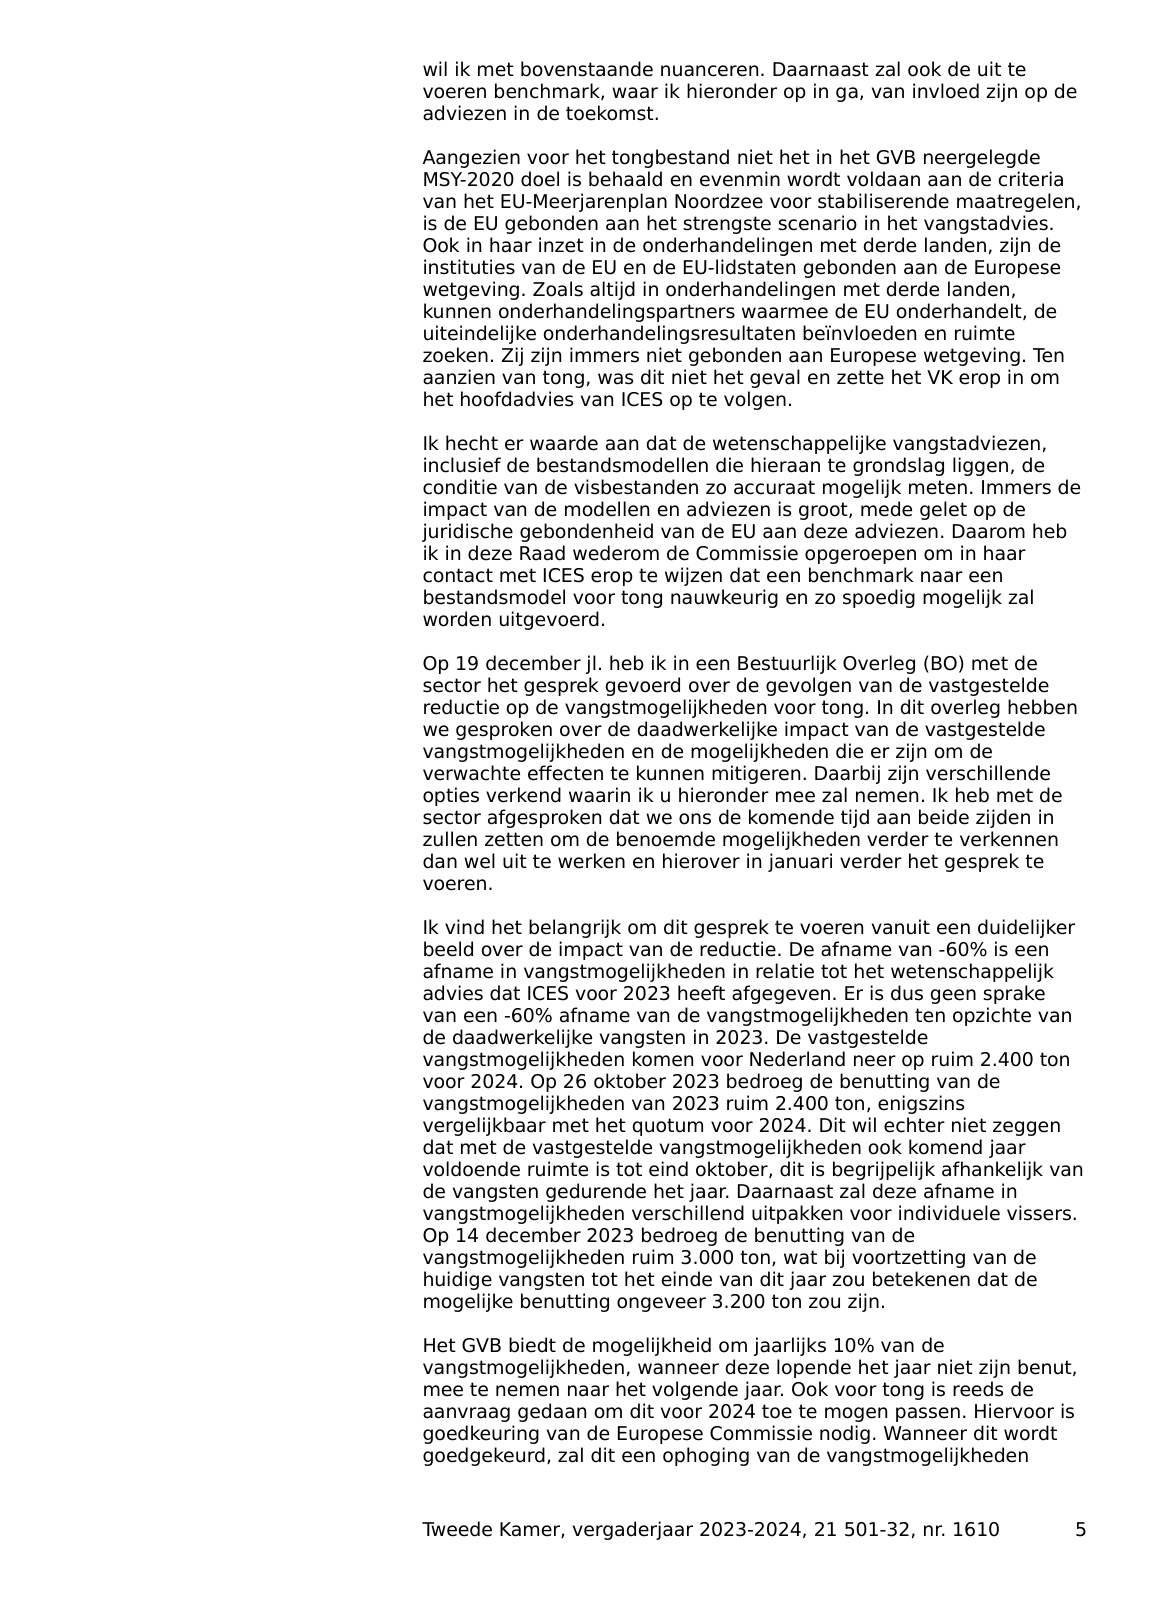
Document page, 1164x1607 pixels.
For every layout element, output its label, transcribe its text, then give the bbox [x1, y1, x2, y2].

text Het GVB biedt de mogelijkheid om jaarlijks 10% van de vangstmogelijkheden, wanneer deze lopende het jaar niet zijn benut, mee te nemen naar het volgende jaar. Ook voor tong is reeds de aanvraag gedaan om dit voor 2024 toe te mogen passen. Hiervoor is goedkeuring van de Europese Commissie nodig. Wanneer dit wordt goedgekeurd, zal dit een ophoging van de vangstmogelijkheden [422, 1335, 1087, 1467]
text Ik hecht er waarde aan dat de wetenschappelijke vangstadviezen, inclusief de bestandsmodellen die hieraan te grondslag liggen, de conditie van de visbestanden zo accuraat mogelijk meten. Immers de impact van de modellen en adviezen is groot, mede gelet op de juridische gebondenheid van de EU aan deze adviezen. Daarom heb ik in deze Raad wederom de Commissie opgeroepen om in haar contact met ICES erop te wijzen dat een benchmark naar een bestandsmodel voor tong nauwkeurig en zo spoedig mogelijk zal worden uitgevoerd. [422, 433, 1087, 631]
text Aangezien voor het tongbestand niet het in het GVB neergelegde MSY-2020 doel is behaald en evenmin wordt voldaan aan de criteria van het EU-Meerjarenplan Noordzee voor stabiliserende maatregelen, is de EU gebonden aan het strengste scenario in het vangstadvies. Ook in haar inzet in de onderhandelingen met derde landen, zijn de instituties van de EU en de EU-lidstaten gebonden aan de Europese wetgeving. Zoals altijd in onderhandelingen met derde landen, kunnen onderhandelingspartners waarmee de EU onderhandelt, de uiteindelijke onderhandelingsresultaten beïnvloeden en ruimte zoeken. Zij zijn immers niet gebonden aan Europese wetgeving. Ten aanzien van tong, was dit niet het geval en zette het VK erop in om het hoofdadvies van ICES op te volgen. [422, 147, 1087, 411]
text Op 19 december jl. heb ik in een Bestuurlijk Overleg (BO) met de sector het gesprek gevoerd over de gevolgen van de vastgestelde reductie op de vangstmogelijkheden voor tong. In dit overleg hebben we gesproken over de daadwerkelijke impact van de vastgestelde vangstmogelijkheden en de mogelijkheden die er zijn om de verwachte effecten te kunnen mitigeren. Daarbij zijn verschillende opties verkend waarin ik u hieronder mee zal nemen. Ik heb met de sector afgesproken dat we ons de komende tijd aan beide zijden in zullen zetten om de benoemde mogelijkheden verder te verkennen dan wel uit te werken en hierover in januari verder het gesprek te voeren. [422, 653, 1087, 895]
text wil ik met bovenstaande nuanceren. Daarnaast zal ook de uit te voeren benchmark, waar ik hieronder op in ga, van invloed zijn op de adviezen in de toekomst. [422, 59, 1087, 125]
text Ik vind het belangrijk om dit gesprek te voeren vanuit een duidelijker beeld over de impact van de reductie. De afname van -60% is een afname in vangstmogelijkheden in relatie tot het wetenschappelijk advies dat ICES voor 2023 heeft afgegeven. Er is dus geen sprake van een -60% afname van de vangstmogelijkheden ten opzichte van de daadwerkelijke vangsten in 2023. De vastgestelde vangstmogelijkheden komen voor Nederland neer op ruim 2.400 ton voor 2024. Op 26 oktober 2023 bedroeg de benutting van de vangstmogelijkheden van 2023 ruim 2.400 ton, enigszins vergelijkbaar met het quotum voor 2024. Dit wil echter niet zeggen dat met de vastgestelde vangstmogelijkheden ook komend jaar voldoende ruimte is tot eind oktober, dit is begrijpelijk afhankelijk van de vangsten gedurende het jaar. Daarnaast zal deze afname in vangstmogelijkheden verschillend uitpakken voor individuele vissers. Op 14 december 2023 bedroeg de benutting van de vangstmogelijkheden ruim 3.000 ton, wat bij voortzetting van de huidige vangsten tot het einde van dit jaar zou betekenen dat de mogelijke benutting ongeveer 3.200 ton zou zijn. [422, 917, 1087, 1313]
